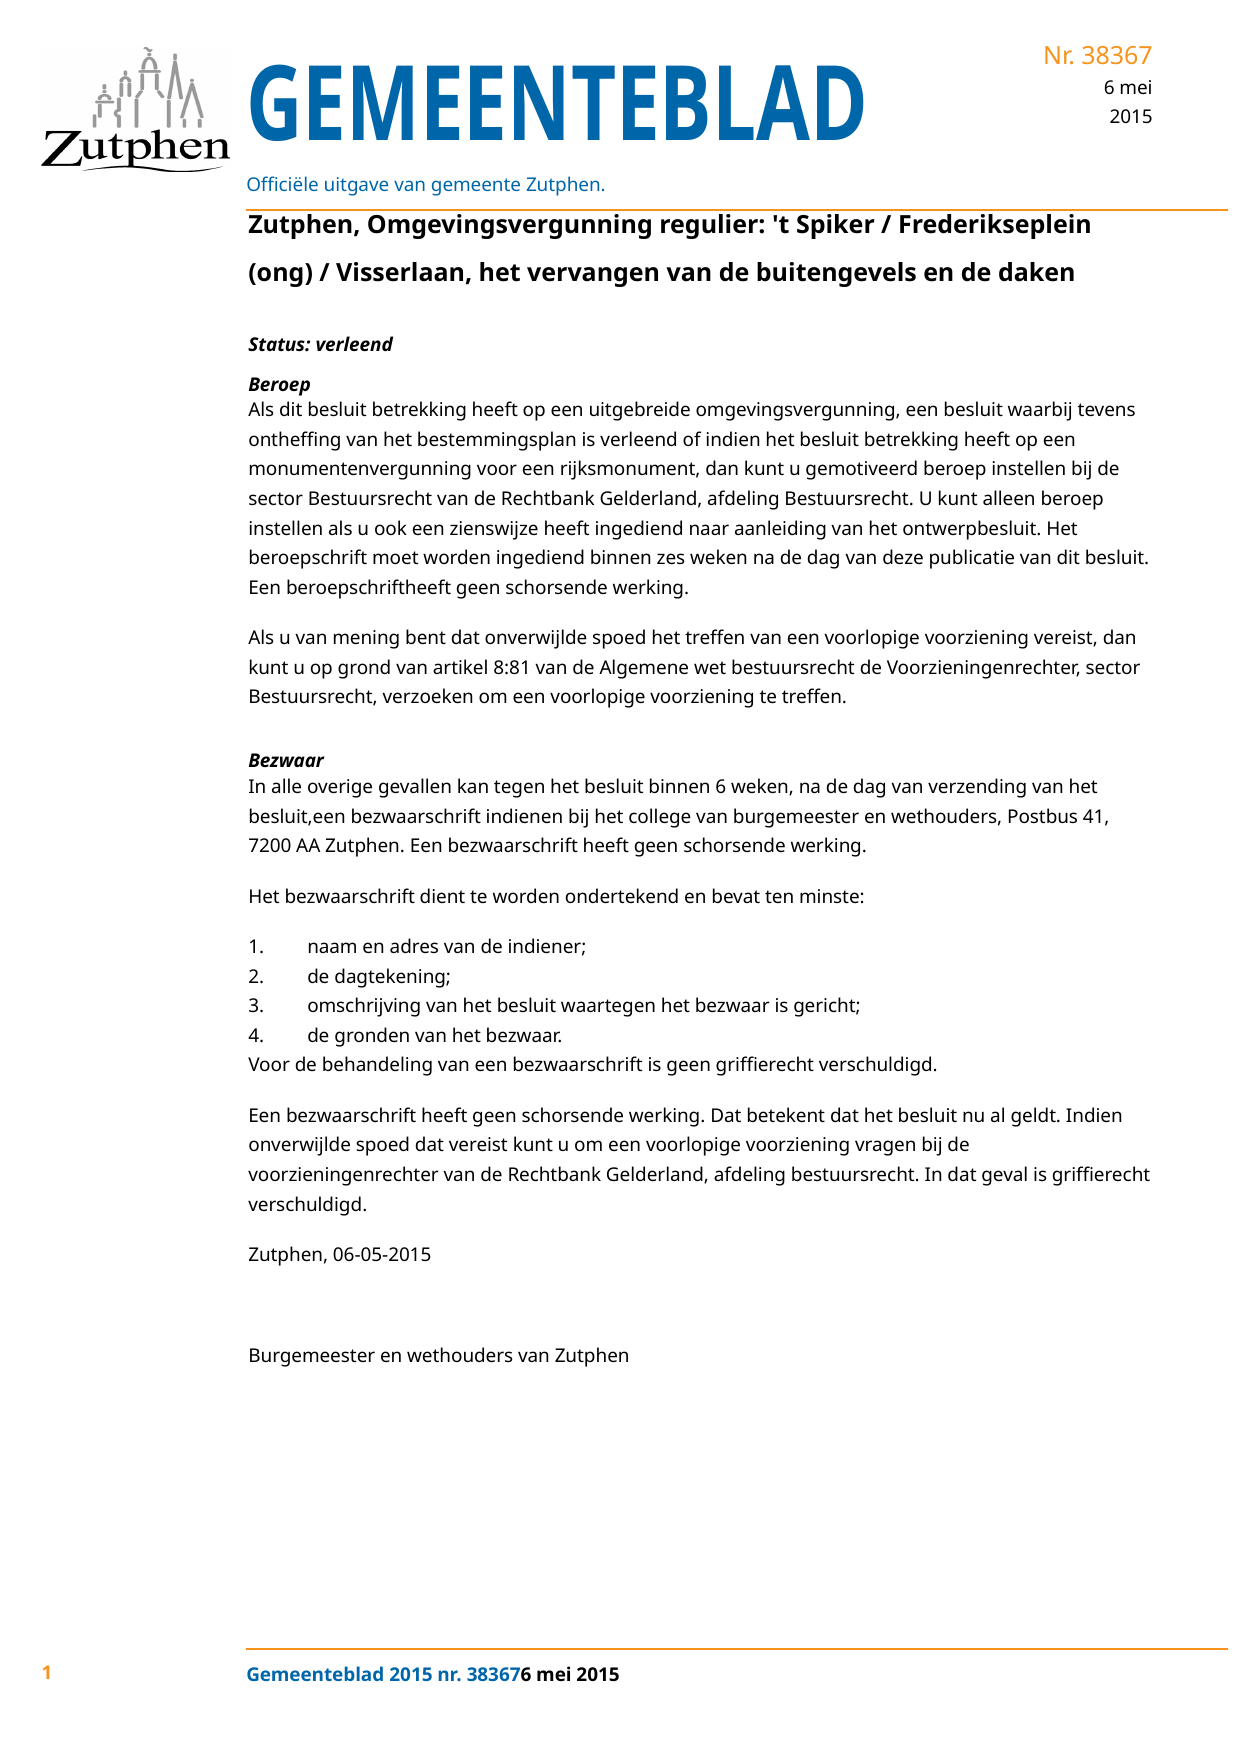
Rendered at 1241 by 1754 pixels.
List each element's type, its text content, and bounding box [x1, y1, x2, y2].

text Als dit besluit betrekking heeft op een uitgebreide omgevingsvergunning, een besluit waarbij tevens ontheffing van het bestemmingsplan is verleend of indien het besluit betrekking heeft op een monumentenvergunning voor een rijksmonument, dan kunt u gemotiveerd beroep instellen bij de sector Bestuursrecht van de Rechtbank Gelderland, afdeling Bestuursrecht. U kunt alleen beroep instellen als u ook een zienswijze heeft ingediend naar aanleiding van het ontwerpbesluit. Het beroepschrift moet worden ingediend binnen zes weken na de dag van deze publicatie van dit besluit. Een beroepschriftheeft geen schorsende werking. [248, 396, 1152, 600]
text Een bezwaarschrift heeft geen schorsende werking. Dat betekent dat het besluit nu al geldt. Indien onverwijlde spoed dat vereist kunt u om een voorlopige voorziening vragen bij de voorzieningenrechter van de Rechtbank Gelderland, afdeling bestuursrecht. In dat geval is griffierecht verschuldigd. [248, 1102, 1152, 1216]
text Als u van mening bent dat onverwijlde spoed het treffen van een voorlopige voorziening vereist, dan kunt u op grond van artikel 8:81 van de Algemene wet bestuursrecht de Voorzieningenrechter, sector Bestuursrecht, verzoeken om een voorlopige voorziening te treffen. [248, 624, 1152, 709]
text Zutphen, 06-05-2015 [248, 1241, 1152, 1267]
text Status: verleend [248, 331, 1152, 357]
list naam en adres van de indiener; [248, 933, 1152, 959]
list de dagtekening; [248, 963, 1152, 988]
list omschrijving van het besluit waartegen het bezwaar is gericht; [248, 992, 1152, 1018]
text Beroep [248, 371, 1152, 396]
text In alle overige gevallen kan tegen het besluit binnen 6 weken, na de dag van verzending van het besluit,een bezwaarschrift indienen bij het college van burgemeester en wethouders, Postbus 41, 7200 AA Zutphen. Een bezwaarschrift heeft geen schorsende werking. [248, 773, 1152, 858]
text Bezwaar [248, 747, 1152, 773]
text Voor de behandeling van een bezwaarschrift is geen griffierecht verschuldigd. [248, 1052, 1152, 1077]
picture [41, 47, 231, 172]
text Burgemeester en wethouders van Zutphen [248, 1342, 1152, 1368]
text Zutphen, Omgevingsvergunning regulier: 't Spiker / Frederikseplein (ong) / Visserlaan, het vervangen van de buitengevels en de daken [248, 211, 1152, 288]
text Het bezwaarschrift dient te worden ondertekend en bevat ten minste: [248, 883, 1152, 908]
list de gronden van het bezwaar. [248, 1022, 1152, 1048]
